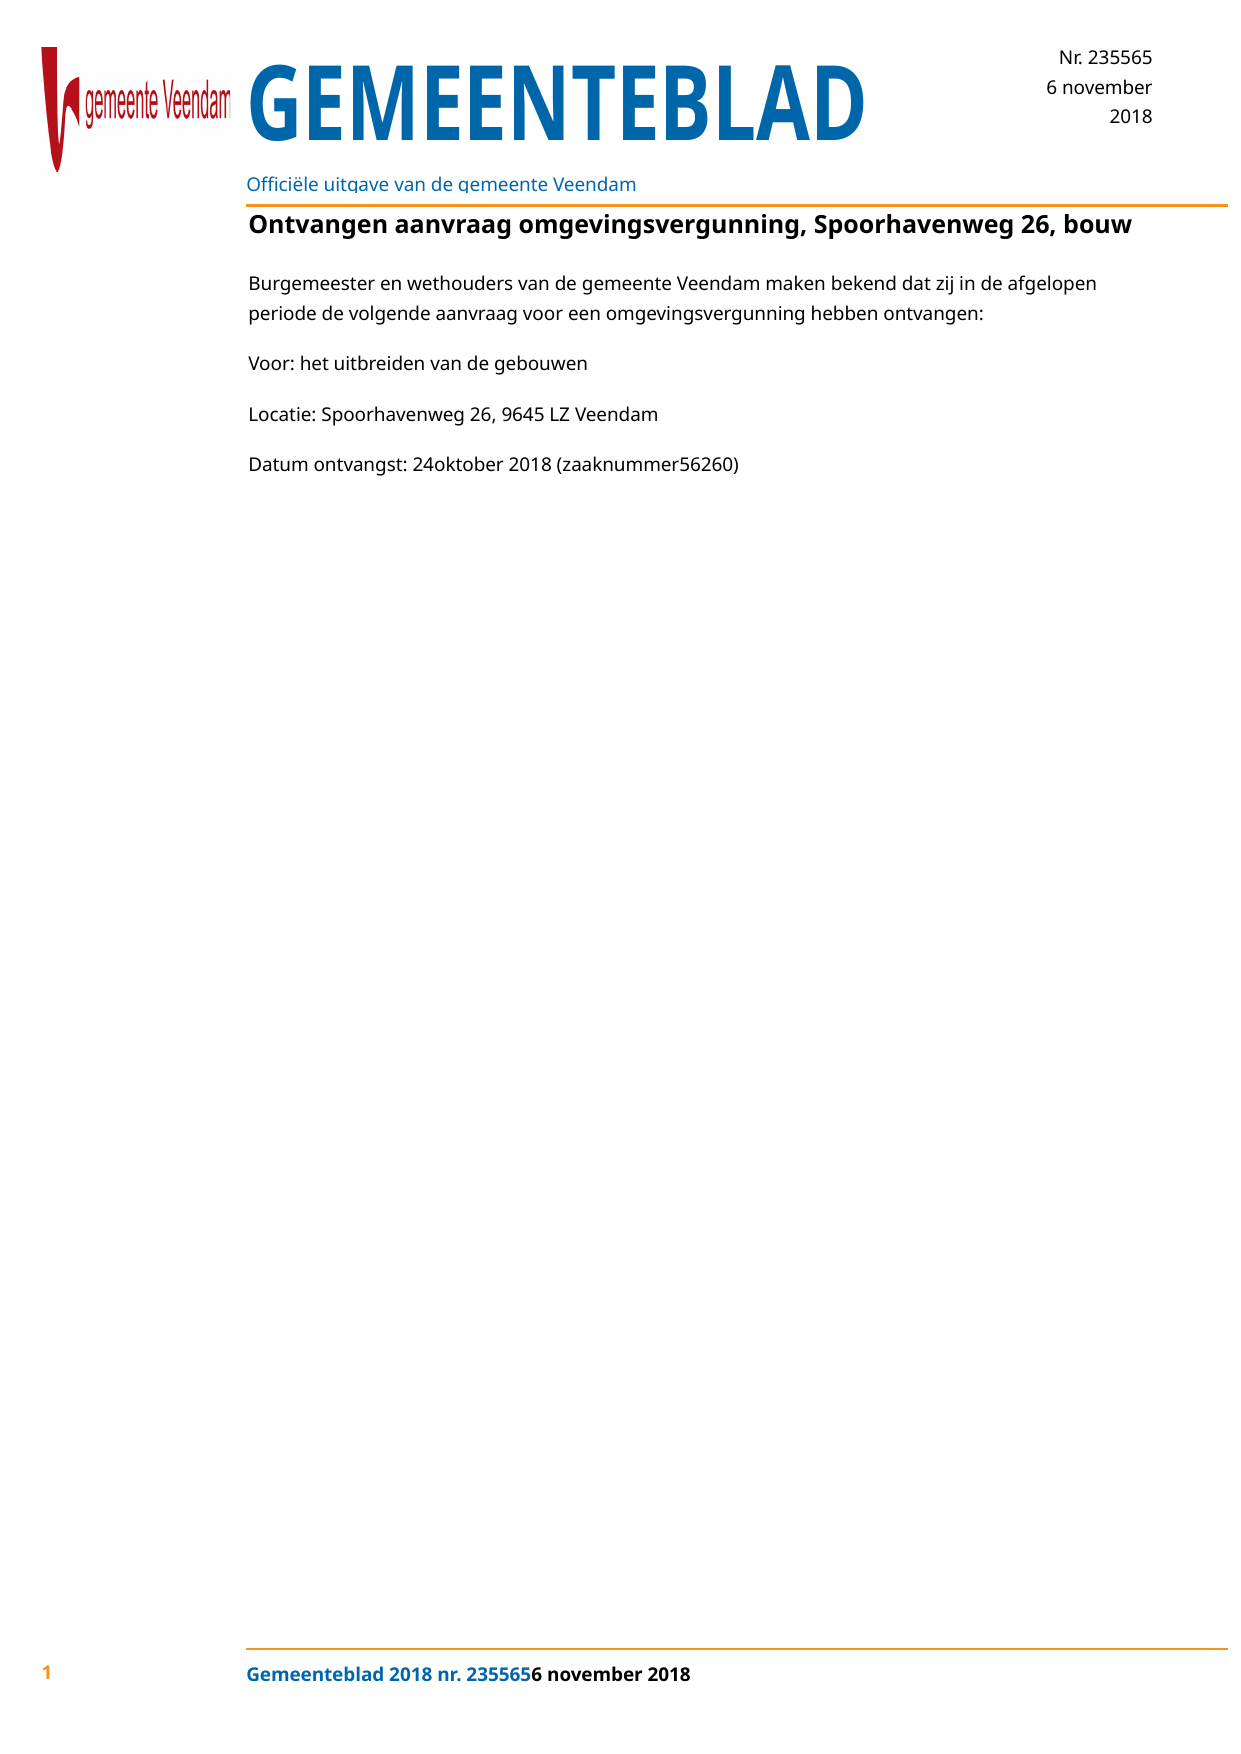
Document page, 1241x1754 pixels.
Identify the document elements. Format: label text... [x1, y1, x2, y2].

text Ontvangen aanvraag omgevingsvergunning, Spoorhavenweg 26, bouw [248, 207, 1152, 241]
picture [41, 47, 231, 172]
text Burgemeester en wethouders van de gemeente Veendam maken bekend dat zij in de afgelopen periode de volgende aanvraag voor een omgevingsvergunning hebben ontvangen: [248, 270, 1152, 326]
text Datum ontvangst: 24oktober 2018 (zaaknummer56260) [248, 451, 1152, 477]
text Locatie: Spoorhavenweg 26, 9645 LZ Veendam [248, 401, 1152, 426]
text Voor: het uitbreiden van de gebouwen [248, 350, 1152, 376]
